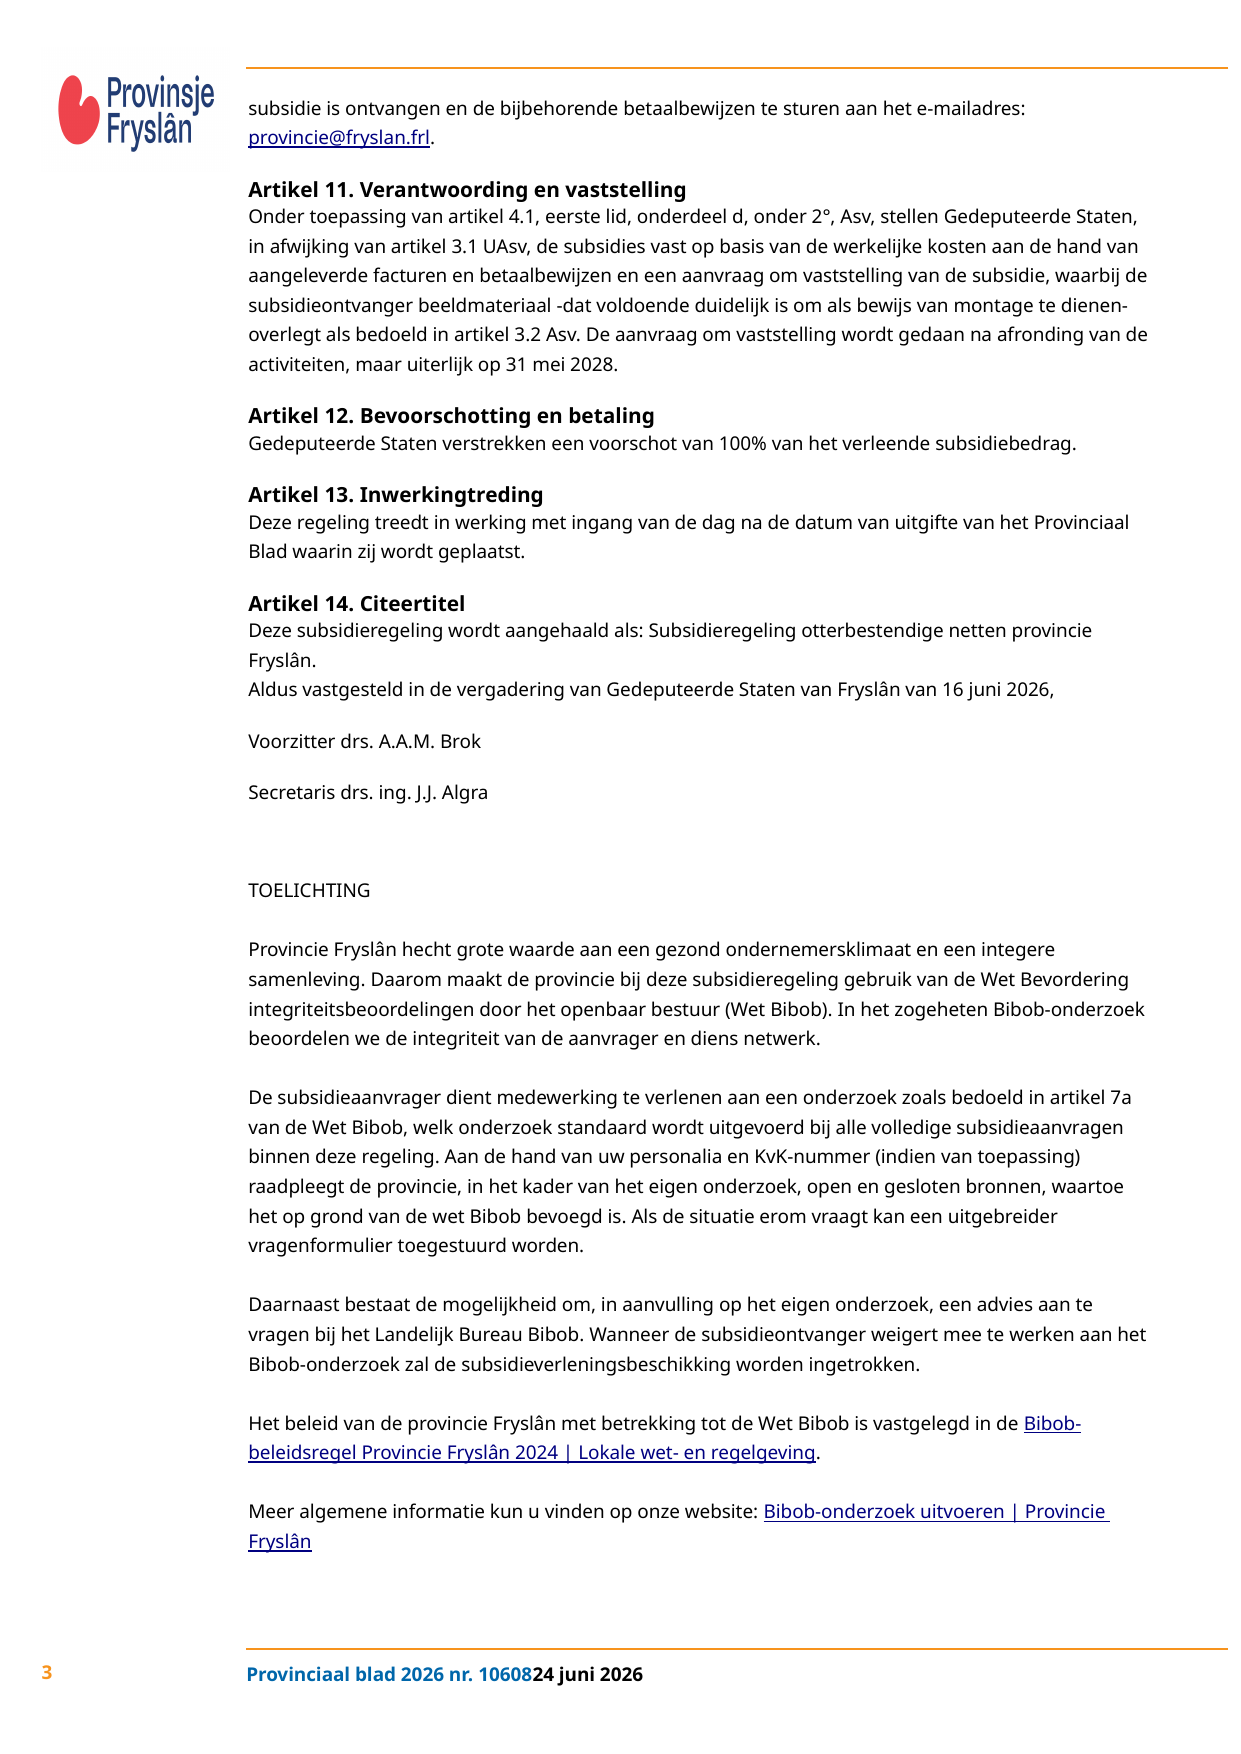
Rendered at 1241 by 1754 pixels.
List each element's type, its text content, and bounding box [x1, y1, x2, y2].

text Artikel 14. Citeertitel [248, 589, 1152, 617]
text Secretaris drs. ing. J.J. Algra [248, 779, 1152, 805]
text Artikel 13. Inwerkingtreding [248, 480, 1152, 509]
text TOELICHTING [248, 877, 1152, 903]
text Artikel 12. Bevoorschotting en betaling [248, 402, 1152, 430]
text Deze subsidieregeling wordt aangehaald als: Subsidieregeling otterbestendige netten provincie Fryslân. [248, 617, 1152, 673]
text Provincie Fryslân hecht grote waarde aan een gezond ondernemersklimaat en een integere samenleving. Daarom maakt de provincie bij deze subsidieregeling gebruik van de Wet Bevordering integriteitsbeoordelingen door het openbaar bestuur (Wet Bibob). In het zogeheten Bibob-onderzoek beoordelen we de integriteit van de aanvrager en diens netwerk. [248, 937, 1152, 1051]
text Aldus vastgesteld in de vergadering van Gedeputeerde Staten van Fryslân van 16 juni 2026, [248, 676, 1152, 702]
text Deze regeling treedt in werking met ingang van de dag na de datum van uitgifte van het Provinciaal Blad waarin zij wordt geplaatst. [248, 509, 1152, 564]
text subsidie is ontvangen en de bijbehorende betaalbewijzen te sturen aan het e-mailadres: provincie@fryslan.frl. [248, 95, 1152, 150]
text Gedeputeerde Staten verstrekken een voorschot van 100% van het verleende subsidiebedrag. [248, 430, 1152, 456]
text Artikel 11. Verantwoording en vaststelling [248, 175, 1152, 203]
text Het beleid van de provincie Fryslân met betrekking tot de Wet Bibob is vastgelegd in de Bibob-beleidsregel Provincie Fryslân 2024 | Lokale wet- en regelgeving. [248, 1410, 1152, 1465]
picture [41, 47, 231, 172]
text Voorzitter drs. A.A.M. Brok [248, 728, 1152, 754]
text Onder toepassing van artikel 4.1, eerste lid, onderdeel d, onder 2°, Asv, stellen Gedeputeerde Staten, in afwijking van artikel 3.1 UAsv, de subsidies vast op basis van de werkelijke kosten aan de hand van aangeleverde facturen en betaalbewijzen en een aanvraag om vaststelling van de subsidie, waarbij de subsidieontvanger beeldmateriaal -dat voldoende duidelijk is om als bewijs van montage te dienen- overlegt als bedoeld in artikel 3.2 Asv. De aanvraag om vaststelling wordt gedaan na afronding van de activiteiten, maar uiterlijk op 31 mei 2028. [248, 203, 1152, 377]
text Meer algemene informatie kun u vinden op onze website: Bibob-onderzoek uitvoeren | Provincie Fryslân [248, 1499, 1152, 1554]
text De subsidieaanvrager dient medewerking te verlenen aan een onderzoek zoals bedoeld in artikel 7a van de Wet Bibob, welk onderzoek standaard wordt uitgevoerd bij alle volledige subsidieaanvragen binnen deze regeling. Aan de hand van uw personalia en KvK-nummer (indien van toepassing) raadpleegt de provincie, in het kader van het eigen onderzoek, open en gesloten bronnen, waartoe het op grond van de wet Bibob bevoegd is. Als de situatie erom vraagt kan een uitgebreider vragenformulier toegestuurd worden. [248, 1084, 1152, 1258]
text Daarnaast bestaat de mogelijkheid om, in aanvulling op het eigen onderzoek, een advies aan te vragen bij het Landelijk Bureau Bibob. Wanneer de subsidieontvanger weigert mee te werken aan het Bibob-onderzoek zal de subsidieverleningsbeschikking worden ingetrokken. [248, 1292, 1152, 1376]
